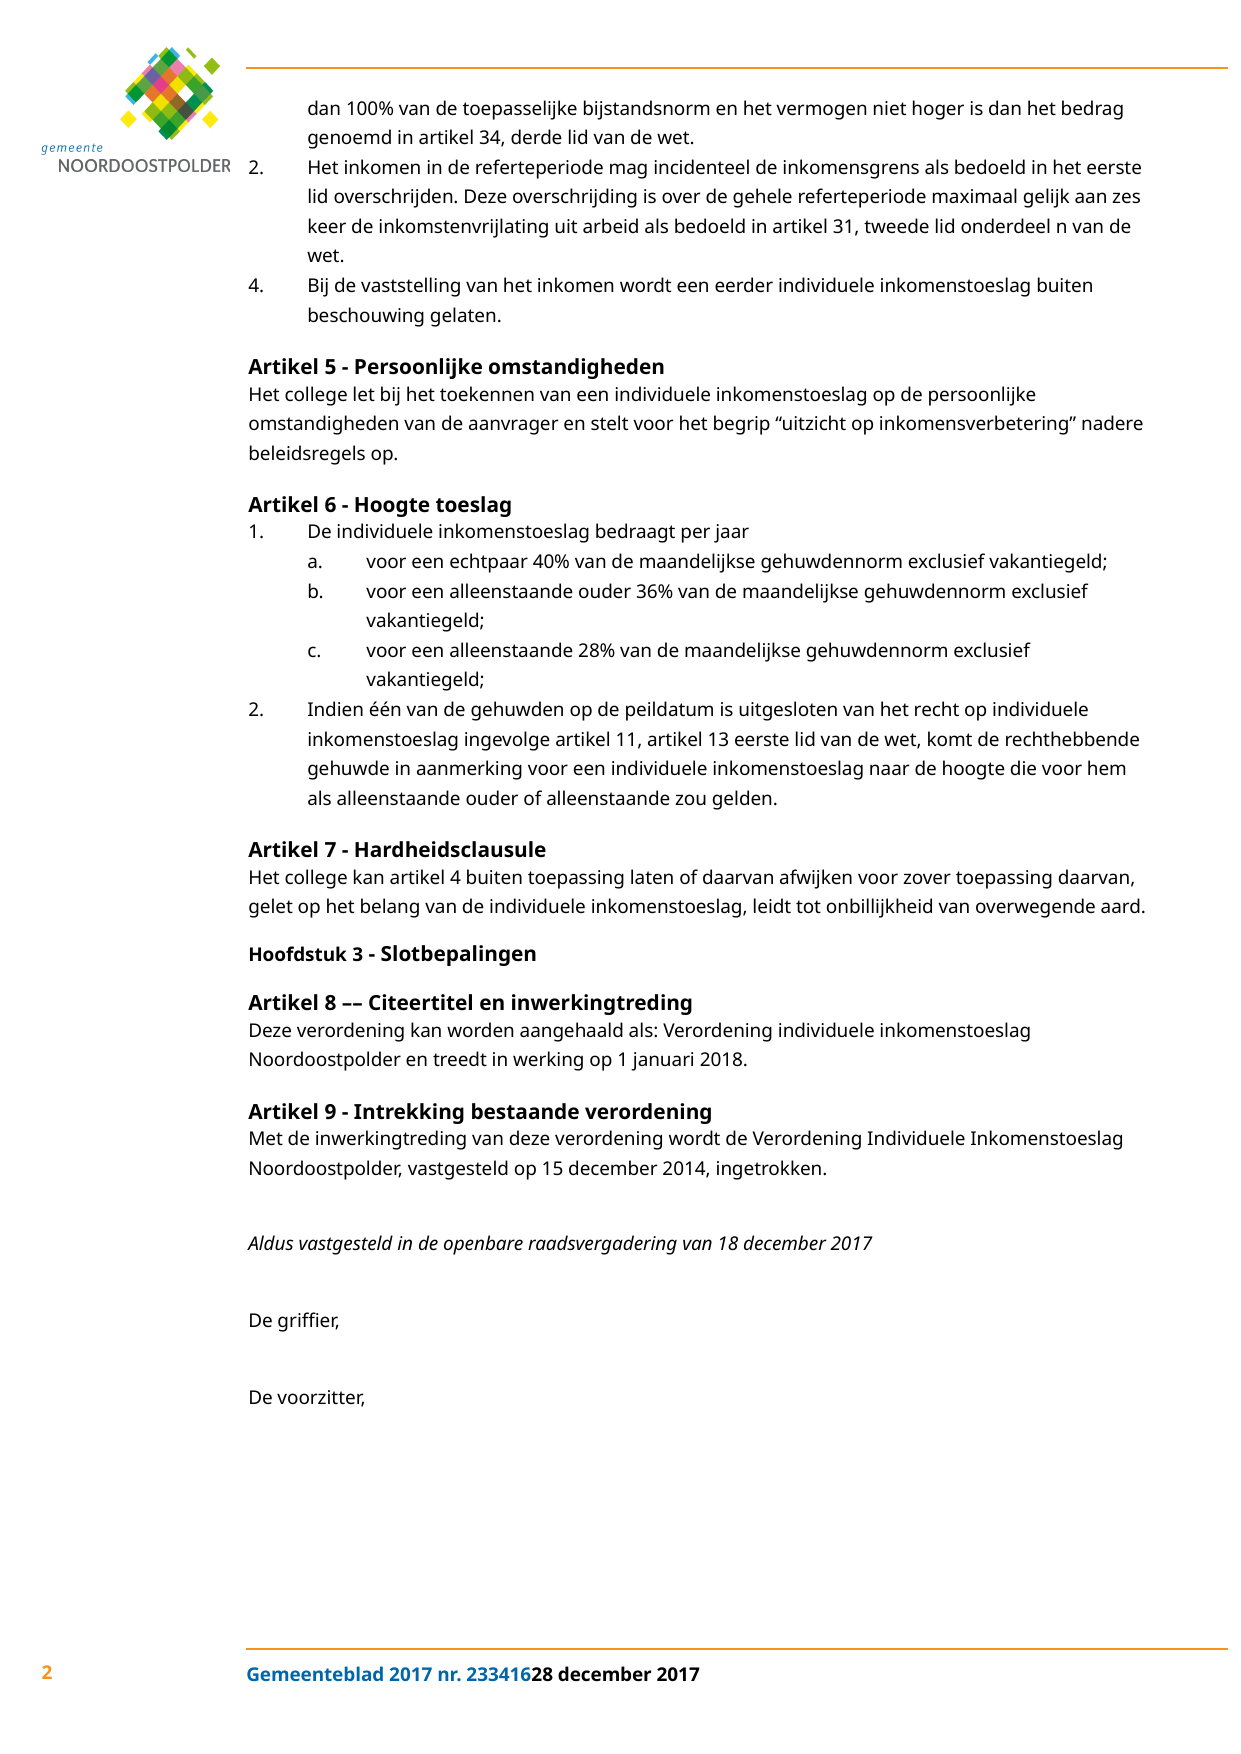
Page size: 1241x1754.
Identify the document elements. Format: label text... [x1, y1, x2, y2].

text Deze verordening kan worden aangehaald als: Verordening individuele inkomenstoeslag Noordoostpolder en treedt in werking op 1 januari 2018. [248, 1017, 1152, 1072]
text Met de inwerkingtreding van deze verordening wordt de Verordening Individuele Inkomenstoeslag Noordoostpolder, vastgesteld op 15 december 2014, ingetrokken. [248, 1125, 1152, 1181]
text Het college kan artikel 4 buiten toepassing laten of daarvan afwijken voor zover toepassing daarvan, gelet op het belang van de individuele inkomenstoeslag, leidt tot onbillijkheid van overwegende aard. [248, 864, 1152, 919]
list Bij de vaststelling van het inkomen wordt een eerder individuele inkomenstoeslag buiten beschouwing gelaten. [248, 272, 1152, 328]
list dan 100% van de toepasselijke bijstandsnorm en het vermogen niet hoger is dan het bedrag genoemd in artikel 34, derde lid van de wet. [248, 95, 1152, 150]
picture [41, 47, 231, 172]
text De voorzitter, [248, 1384, 1152, 1410]
text Hoofdstuk 3 - Slotbepalingen [248, 939, 1152, 967]
text Artikel 5 - Persoonlijke omstandigheden [248, 352, 1152, 381]
text Het college let bij het toekennen van een individuele inkomenstoeslag op de persoonlijke omstandigheden van de aanvrager en stelt voor het begrip “uitzicht op inkomensverbetering” nadere beleidsregels op. [248, 381, 1152, 466]
list Het inkomen in de referteperiode mag incidenteel de inkomensgrens als bedoeld in het eerste lid overschrijden. Deze overschrijding is over de gehele referteperiode maximaal gelijk aan zes keer de inkomstenvrijlating uit arbeid als bedoeld in artikel 31, tweede lid onderdeel n van de wet. [248, 154, 1152, 268]
list voor een echtpaar 40% van de maandelijkse gehuwdennorm exclusief vakantiegeld; [307, 548, 1152, 574]
list Indien één van de gehuwden op de peildatum is uitgesloten van het recht op individuele inkomenstoeslag ingevolge artikel 11, artikel 13 eerste lid van de wet, komt de rechthebbende gehuwde in aanmerking voor een individuele inkomenstoeslag naar de hoogte die voor hem als alleenstaande ouder of alleenstaande zou gelden. [248, 696, 1152, 811]
list voor een alleenstaande 28% van de maandelijkse gehuwdennorm exclusief vakantiegeld; [307, 637, 1152, 692]
list voor een alleenstaande ouder 36% van de maandelijkse gehuwdennorm exclusief vakantiegeld; [307, 578, 1152, 633]
text Artikel 8 –– Citeertitel en inwerkingtreding [248, 988, 1152, 1017]
text Aldus vastgesteld in de openbare raadsvergadering van 18 december 2017 [248, 1230, 1152, 1256]
text De griffier, [248, 1307, 1152, 1333]
text Artikel 6 - Hoogte toeslag [248, 490, 1152, 519]
text Artikel 9 - Intrekking bestaande verordening [248, 1097, 1152, 1125]
list De individuele inkomenstoeslag bedraagt per jaar [248, 519, 1152, 544]
text Artikel 7 - Hardheidsclausule [248, 835, 1152, 864]
